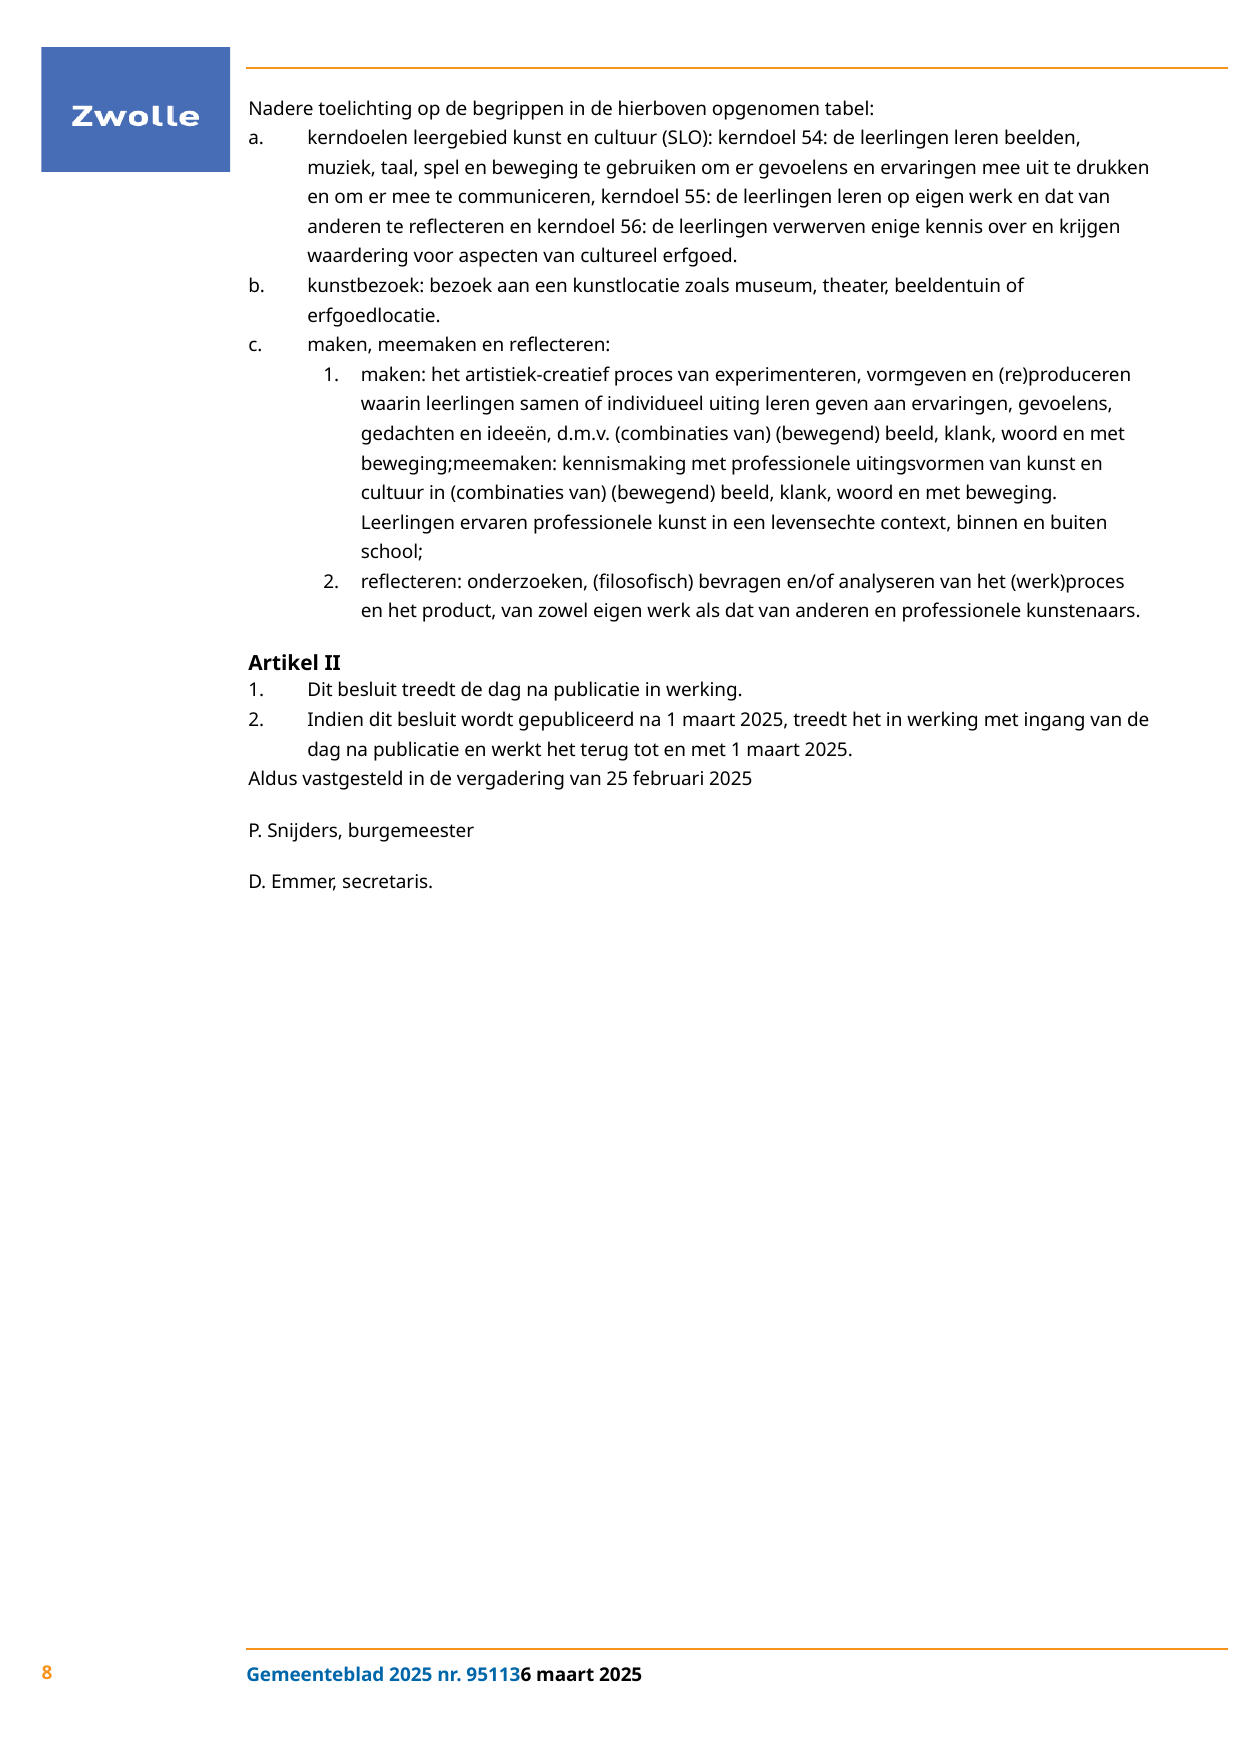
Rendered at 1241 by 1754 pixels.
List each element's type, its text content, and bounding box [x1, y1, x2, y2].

list Indien dit besluit wordt gepubliceerd na 1 maart 2025, treedt het in werking met ingang van de dag na publicatie en werkt het terug tot en met 1 maart 2025. [248, 706, 1152, 761]
picture [41, 47, 231, 172]
text P. Snijders, burgemeester [248, 817, 1152, 842]
list reflecteren: onderzoeken, (filosofisch) bevragen en/of analyseren van het (werk)proces en het product, van zowel eigen werk als dat van anderen en professionele kunstenaars. [323, 568, 1152, 623]
list maken, meemaken en reflecteren: [248, 331, 1152, 357]
text Artikel II [248, 648, 1152, 677]
text Nadere toelichting op de begrippen in de hierboven opgenomen tabel: [248, 95, 1152, 121]
list kerndoelen leergebied kunst en cultuur (SLO): kerndoel 54: de leerlingen leren beelden, muziek, taal, spel en beweging te gebruiken om er gevoelens en ervaringen mee uit te drukken en om er mee te communiceren, kerndoel 55: de leerlingen leren op eigen werk en dat van anderen te reflecteren en kerndoel 56: de leerlingen verwerven enige kennis over en krijgen waardering voor aspecten van cultureel erfgoed. [248, 124, 1152, 268]
text D. Emmer, secretaris. [248, 868, 1152, 894]
list kunstbezoek: bezoek aan een kunstlocatie zoals museum, theater, beeldentuin of erfgoedlocatie. [248, 272, 1152, 328]
list Dit besluit treedt de dag na publicatie in werking. [248, 677, 1152, 702]
text Aldus vastgesteld in de vergadering van 25 februari 2025 [248, 765, 1152, 791]
list maken: het artistiek-creatief proces van experimenteren, vormgeven en (re)produceren waarin leerlingen samen of individueel uiting leren geven aan ervaringen, gevoelens, gedachten en ideeën, d.m.v. (combinaties van) (bewegend) beeld, klank, woord en met beweging;meemaken: kennismaking met professionele uitingsvormen van kunst en cultuur in (combinaties van) (bewegend) beeld, klank, woord en met beweging. Leerlingen ervaren professionele kunst in een levensechte context, binnen en buiten school; [323, 361, 1152, 564]
